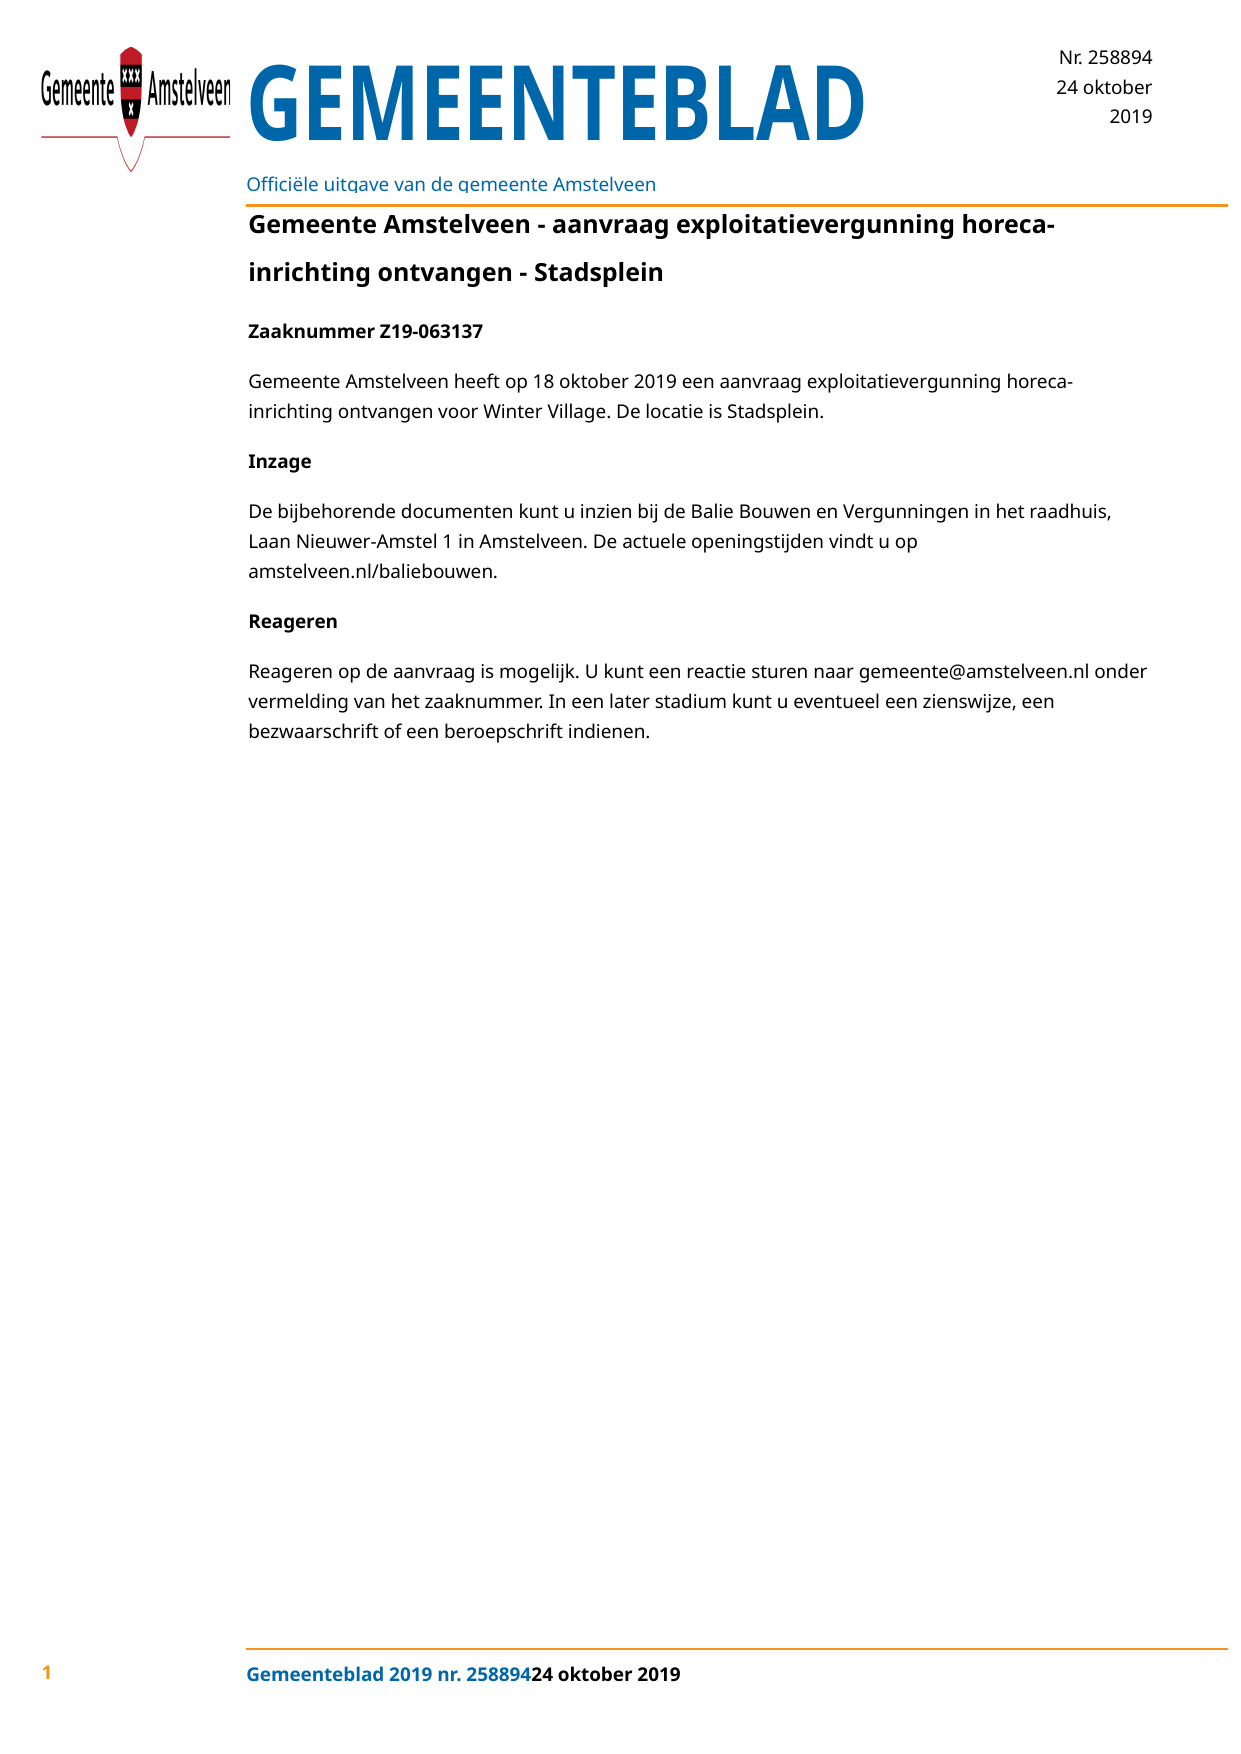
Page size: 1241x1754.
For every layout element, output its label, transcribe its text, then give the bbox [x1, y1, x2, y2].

text De bijbehorende documenten kunt u inzien bij de Balie Bouwen en Vergunningen in het raadhuis, Laan Nieuwer-Amstel 1 in Amstelveen. De actuele openingstijden vindt u op amstelveen.nl/baliebouwen. [248, 499, 1152, 584]
text Gemeente Amstelveen - aanvraag exploitatievergunning horeca-inrichting ontvangen - Stadsplein [248, 207, 1152, 288]
text Gemeente Amstelveen heeft op 18 oktober 2019 een aanvraag exploitatievergunning horeca-inrichting ontvangen voor Winter Village. De locatie is Stadsplein. [248, 368, 1152, 424]
picture [41, 47, 231, 172]
text Reageren [248, 608, 1152, 634]
text Reageren op de aanvraag is mogelijk. U kunt een reactie sturen naar gemeente@amstelveen.nl onder vermelding van het zaaknummer. In een later stadium kunt u eventueel een zienswijze, een bezwaarschrift of een beroepschrift indienen. [248, 659, 1152, 744]
text Zaaknummer Z19-063137 [248, 318, 1152, 344]
text Inzage [248, 448, 1152, 474]
